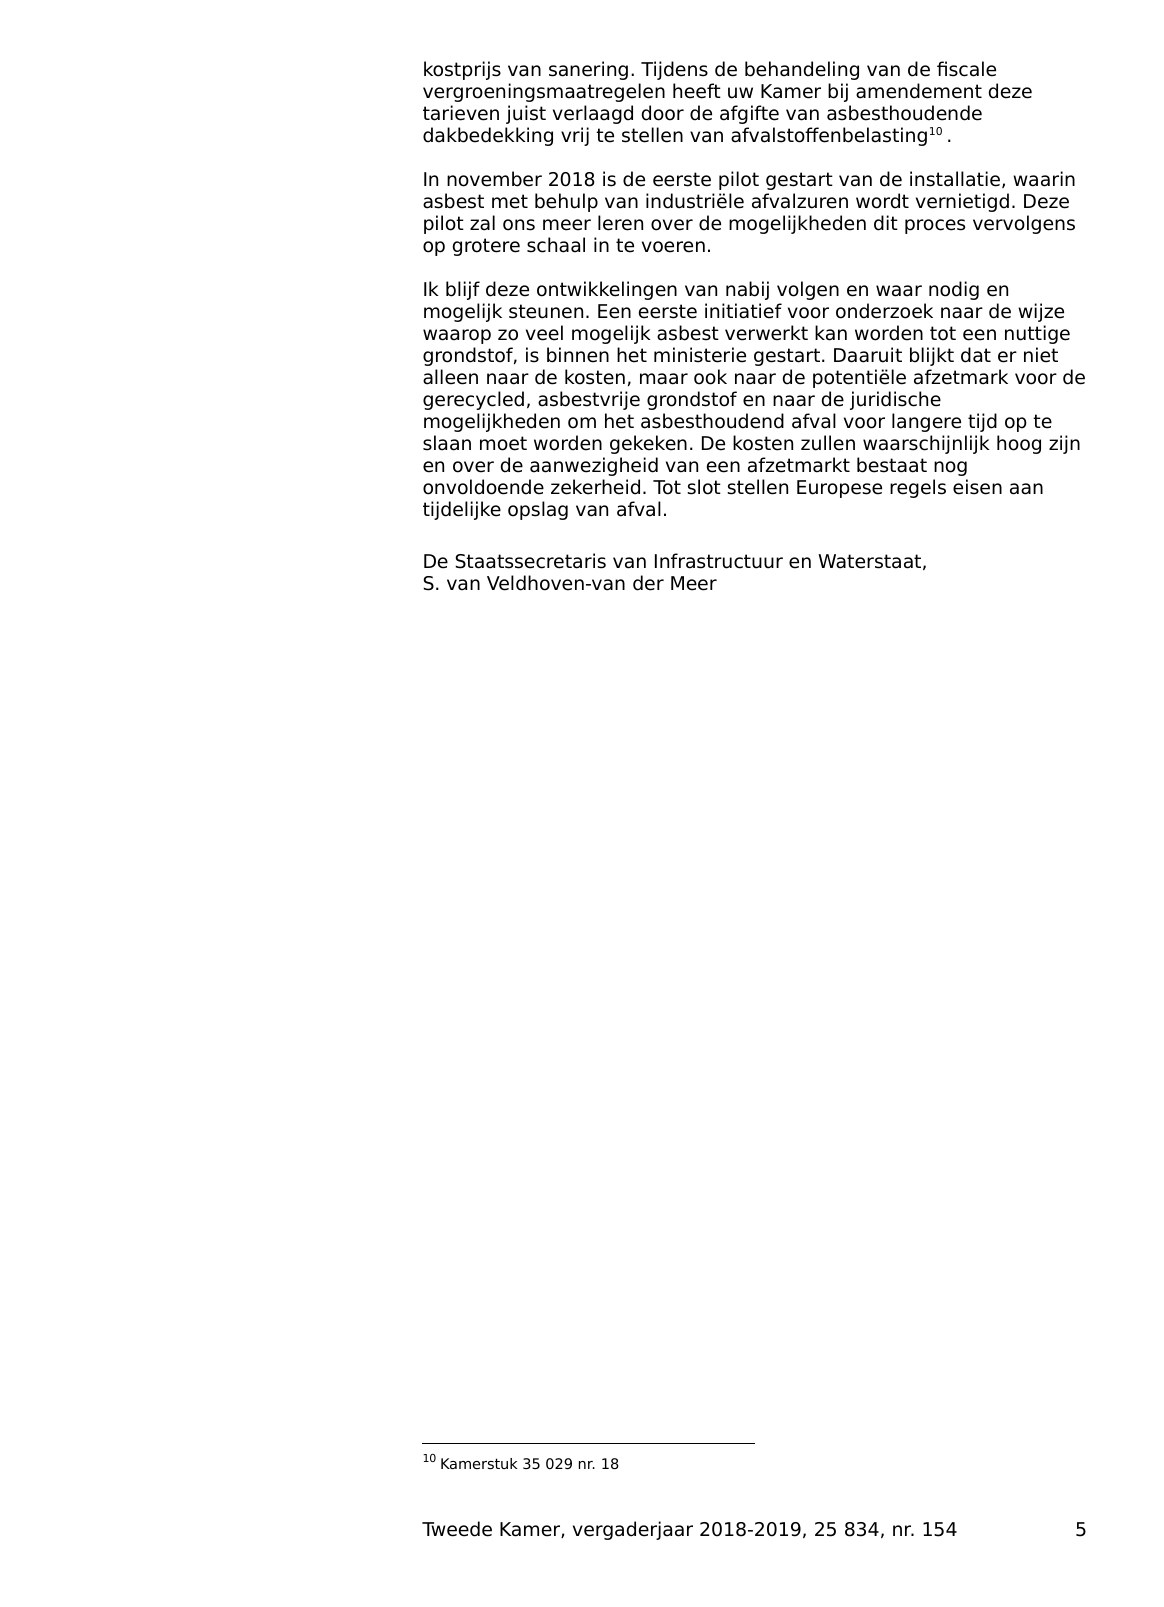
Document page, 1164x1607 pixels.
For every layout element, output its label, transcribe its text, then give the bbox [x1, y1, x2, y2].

text Ik blijf deze ontwikkelingen van nabij volgen en waar nodig en mogelijk steunen. Een eerste initiatief voor onderzoek naar de wijze waarop zo veel mogelijk asbest verwerkt kan worden tot een nuttige grondstof, is binnen het ministerie gestart. Daaruit blijkt dat er niet alleen naar de kosten, maar ook naar de potentiële afzetmark voor de gerecycled, asbestvrije grondstof en naar de juridische mogelijkheden om het asbesthoudend afval voor langere tijd op te slaan moet worden gekeken. De kosten zullen waarschijnlijk hoog zijn en over de aanwezigheid van een afzetmarkt bestaat nog onvoldoende zekerheid. Tot slot stellen Europese regels eisen aan tijdelijke opslag van afval. [422, 279, 1087, 521]
text De Staatssecretaris van Infrastructuur en Waterstaat, S. van Veldhoven-van der Meer [422, 551, 1087, 595]
text kostprijs van sanering. Tijdens de behandeling van de fiscale vergroeningsmaatregelen heeft uw Kamer bij amendement deze tarieven juist verlaagd door de afgifte van asbesthoudende dakbedekking vrij te stellen van afvalstoffenbelasting. [422, 59, 1087, 147]
text Kamerstuk 35 029 nr. 18 [422, 1452, 1087, 1474]
text In november 2018 is de eerste pilot gestart van de installatie, waarin asbest met behulp van industriële afvalzuren wordt vernietigd. Deze pilot zal ons meer leren over de mogelijkheden dit proces vervolgens op grotere schaal in te voeren. [422, 169, 1087, 257]
